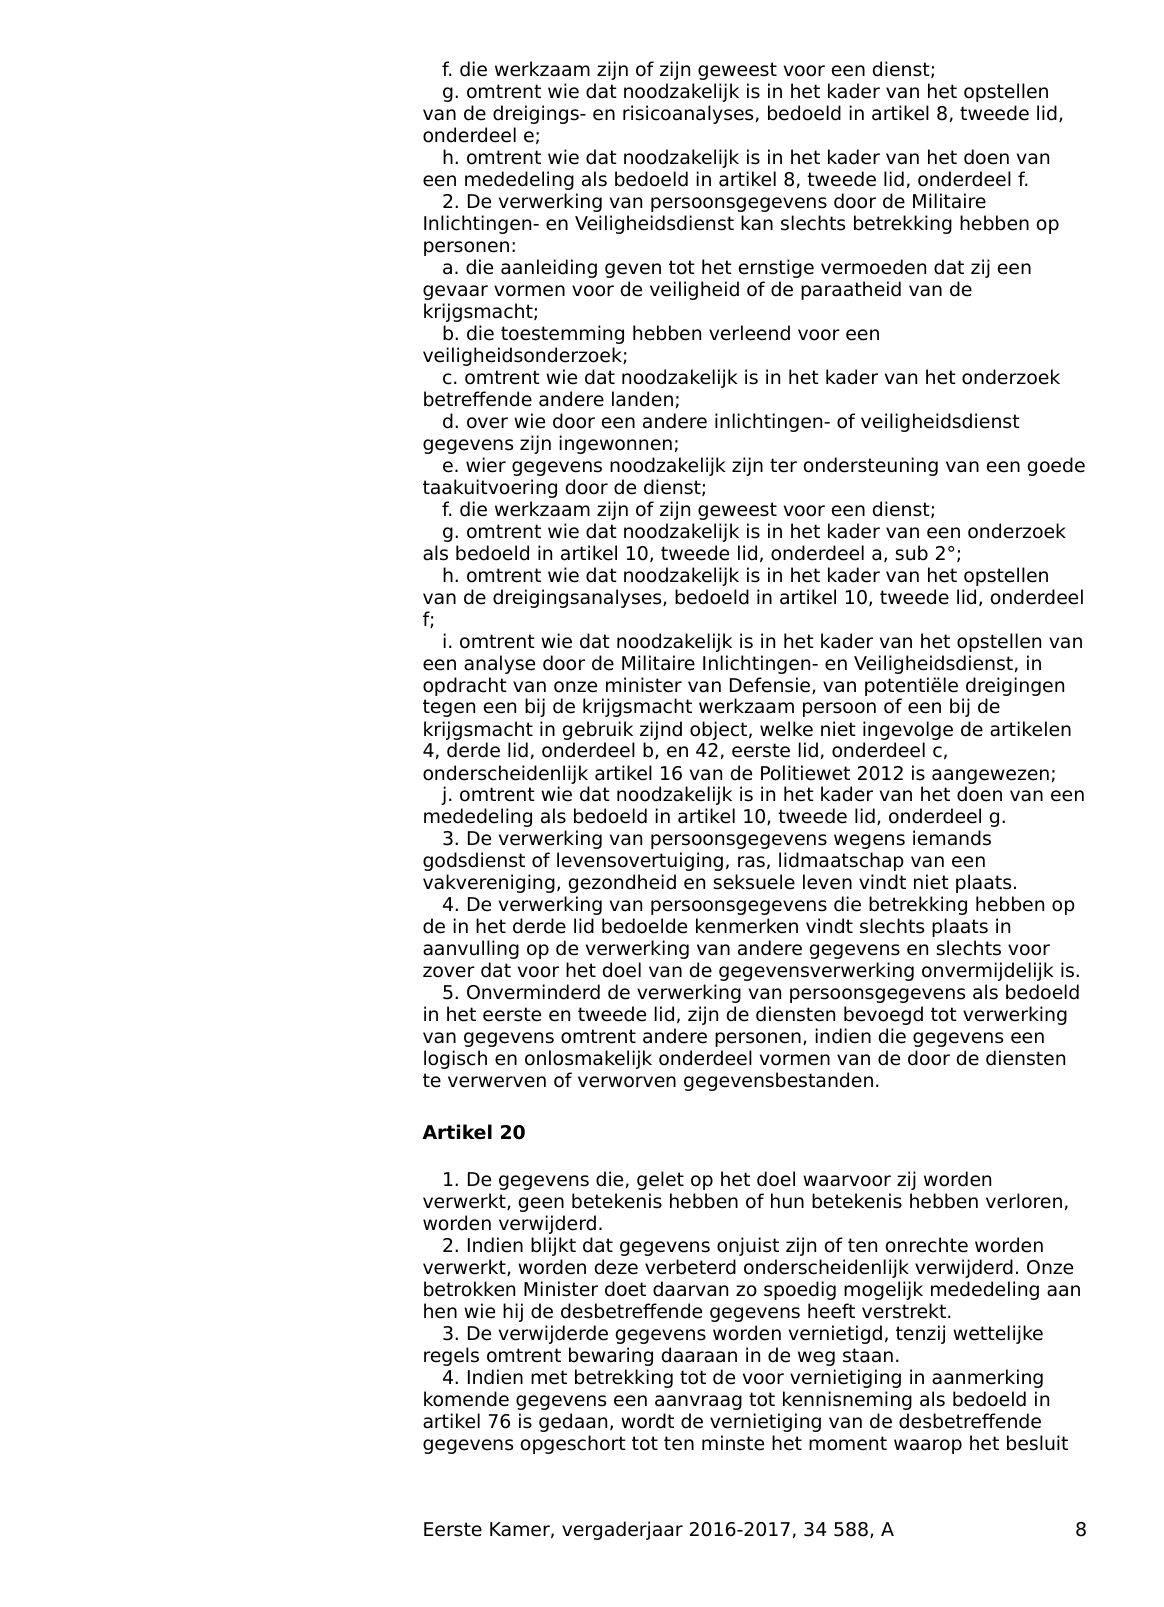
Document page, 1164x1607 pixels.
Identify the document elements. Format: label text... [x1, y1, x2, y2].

text c. omtrent wie dat noodzakelijk is in het kader van het onderzoek betreffende andere landen; [422, 367, 1087, 411]
text 2. Indien blijkt dat gegevens onjuist zijn of ten onrechte worden verwerkt, worden deze verbeterd onderscheidenlijk verwijderd. Onze betrokken Minister doet daarvan zo spoedig mogelijk mededeling aan hen wie hij de desbetreffende gegevens heeft verstrekt. [422, 1235, 1087, 1323]
text 4. Indien met betrekking tot de voor vernietiging in aanmerking komende gegevens een aanvraag tot kennisneming als bedoeld in artikel 76 is gedaan, wordt de vernietiging van de desbetreffende gegevens opgeschort tot ten minste het moment waarop het besluit [422, 1367, 1087, 1455]
text 4. De verwerking van persoonsgegevens die betrekking hebben op de in het derde lid bedoelde kenmerken vindt slechts plaats in aanvulling op de verwerking van andere gegevens en slechts voor zover dat voor het doel van de gegevensverwerking onvermijdelijk is. [422, 894, 1087, 982]
text f. die werkzaam zijn of zijn geweest voor een dienst; [422, 499, 1087, 521]
text g. omtrent wie dat noodzakelijk is in het kader van het opstellen van de dreigings- en risicoanalyses, bedoeld in artikel 8, tweede lid, onderdeel e; [422, 81, 1087, 147]
text 2. De verwerking van persoonsgegevens door de Militaire Inlichtingen- en Veiligheidsdienst kan slechts betrekking hebben op personen: [422, 191, 1087, 257]
text h. omtrent wie dat noodzakelijk is in het kader van het opstellen van de dreigingsanalyses, bedoeld in artikel 10, tweede lid, onderdeel f; [422, 564, 1087, 631]
text b. die toestemming hebben verleend voor een veiligheidsonderzoek; [422, 323, 1087, 367]
text h. omtrent wie dat noodzakelijk is in het kader van het doen van een mededeling als bedoeld in artikel 8, tweede lid, onderdeel f. [422, 147, 1087, 191]
text 3. De verwijderde gegevens worden vernietigd, tenzij wettelijke regels omtrent bewaring daaraan in de weg staan. [422, 1323, 1087, 1367]
text f. die werkzaam zijn of zijn geweest voor een dienst; [422, 59, 1087, 81]
text d. over wie door een andere inlichtingen- of veiligheidsdienst gegevens zijn ingewonnen; [422, 411, 1087, 455]
text e. wier gegevens noodzakelijk zijn ter ondersteuning van een goede taakuitvoering door de dienst; [422, 455, 1087, 499]
text 5. Onverminderd de verwerking van persoonsgegevens als bedoeld in het eerste en tweede lid, zijn de diensten bevoegd tot verwerking van gegevens omtrent andere personen, indien die gegevens een logisch en onlosmakelijk onderdeel vormen van de door de diensten te verwerven of verworven gegevensbestanden. [422, 982, 1087, 1092]
text 1. De gegevens die, gelet op het doel waarvoor zij worden verwerkt, geen betekenis hebben of hun betekenis hebben verloren, worden verwijderd. [422, 1169, 1087, 1235]
text i. omtrent wie dat noodzakelijk is in het kader van het opstellen van een analyse door de Militaire Inlichtingen- en Veiligheidsdienst, in opdracht van onze minister van Defensie, van potentiële dreigingen tegen een bij de krijgsmacht werkzaam persoon of een bij de krijgsmacht in gebruik zijnd object, welke niet ingevolge de artikelen 4, derde lid, onderdeel b, en 42, eerste lid, onderdeel c, onderscheidenlijk artikel 16 van de Politiewet 2012 is aangewezen; [422, 631, 1087, 784]
text 3. De verwerking van persoonsgegevens wegens iemands godsdienst of levensovertuiging, ras, lidmaatschap van een vakvereniging, gezondheid en seksuele leven vindt niet plaats. [422, 828, 1087, 894]
text a. die aanleiding geven tot het ernstige vermoeden dat zij een gevaar vormen voor de veiligheid of de paraatheid van de krijgsmacht; [422, 257, 1087, 323]
text j. omtrent wie dat noodzakelijk is in het kader van het doen van een mededeling als bedoeld in artikel 10, tweede lid, onderdeel g. [422, 784, 1087, 828]
subtitle Artikel 20 [422, 1122, 1087, 1144]
text g. omtrent wie dat noodzakelijk is in het kader van een onderzoek als bedoeld in artikel 10, tweede lid, onderdeel a, sub 2°; [422, 521, 1087, 564]
